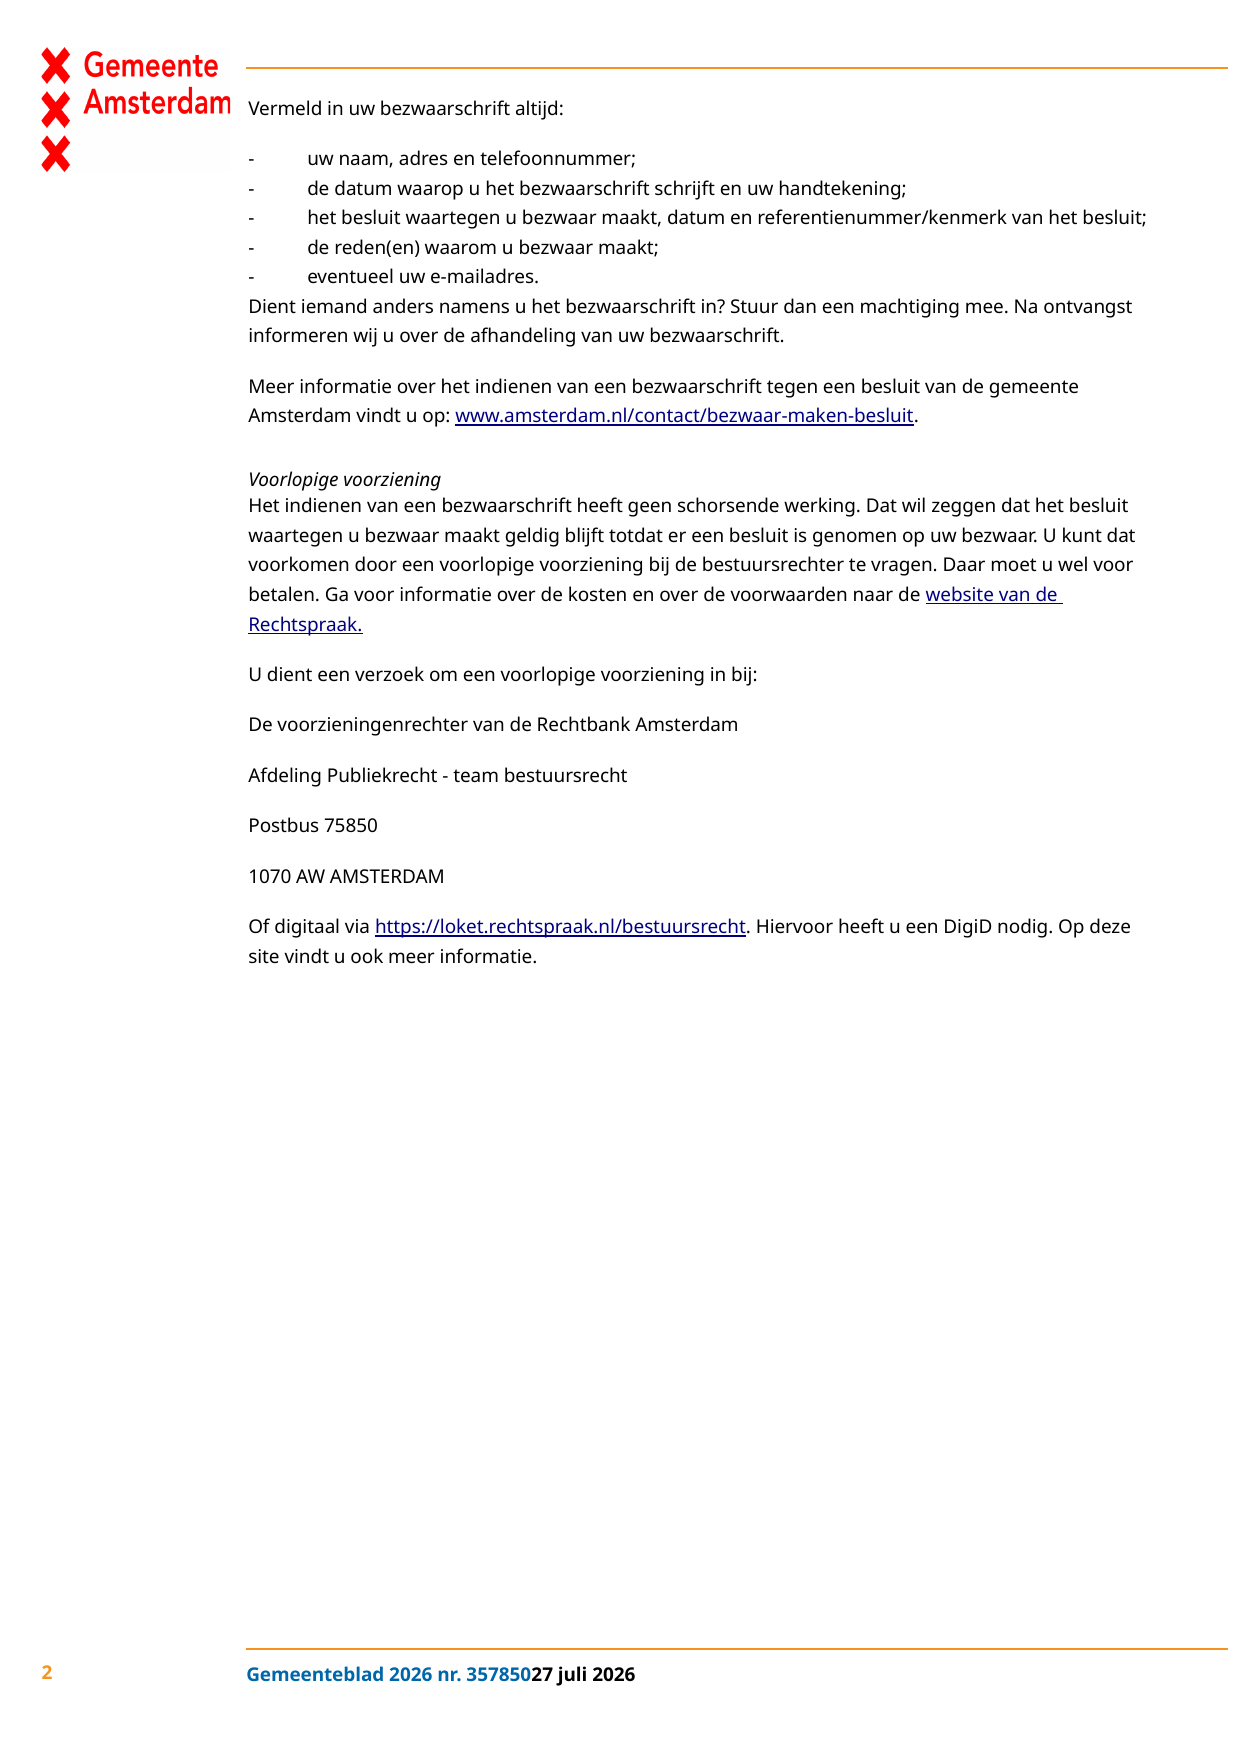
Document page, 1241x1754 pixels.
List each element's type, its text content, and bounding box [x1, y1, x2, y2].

text Vermeld in uw bezwaarschrift altijd: [248, 95, 1152, 121]
text 1070 AW AMSTERDAM [248, 863, 1152, 888]
text De voorzieningenrechter van de Rechtbank Amsterdam [248, 712, 1152, 737]
text U dient een verzoek om een voorlopige voorziening in bij: [248, 661, 1152, 687]
list eventueel uw e-mailadres. [248, 263, 1152, 289]
list de reden(en) waarom u bezwaar maakt; [248, 234, 1152, 260]
text Afdeling Publiekrecht - team bestuursrecht [248, 762, 1152, 788]
list uw naam, adres en telefoonnummer; [248, 145, 1152, 171]
text Meer informatie over het indienen van een bezwaarschrift tegen een besluit van de gemeente Amsterdam vindt u op: www.amsterdam.nl/contact/bezwaar-maken-besluit. [248, 373, 1152, 428]
text Het indienen van een bezwaarschrift heeft geen schorsende werking. Dat wil zeggen dat het besluit waartegen u bezwaar maakt geldig blijft totdat er een besluit is genomen op uw bezwaar. U kunt dat voorkomen door een voorlopige voorziening bij de bestuursrechter te vragen. Daar moet u wel voor betalen. Ga voor informatie over de kosten en over de voorwaarden naar de website van de Rechtspraak. [248, 492, 1152, 636]
picture [41, 47, 231, 172]
list het besluit waartegen u bezwaar maakt, datum en referentienummer/kenmerk van het besluit; [248, 204, 1152, 230]
text Dient iemand anders namens u het bezwaarschrift in? Stuur dan een machtiging mee. Na ontvangst informeren wij u over de afhandeling van uw bezwaarschrift. [248, 293, 1152, 348]
text Postbus 75850 [248, 812, 1152, 838]
text Voorlopige voorziening [248, 467, 1152, 492]
list de datum waarop u het bezwaarschrift schrijft en uw handtekening; [248, 175, 1152, 201]
text Of digitaal via https://loket.rechtspraak.nl/bestuursrecht. Hiervoor heeft u een DigiD nodig. Op deze site vindt u ook meer informatie. [248, 913, 1152, 968]
